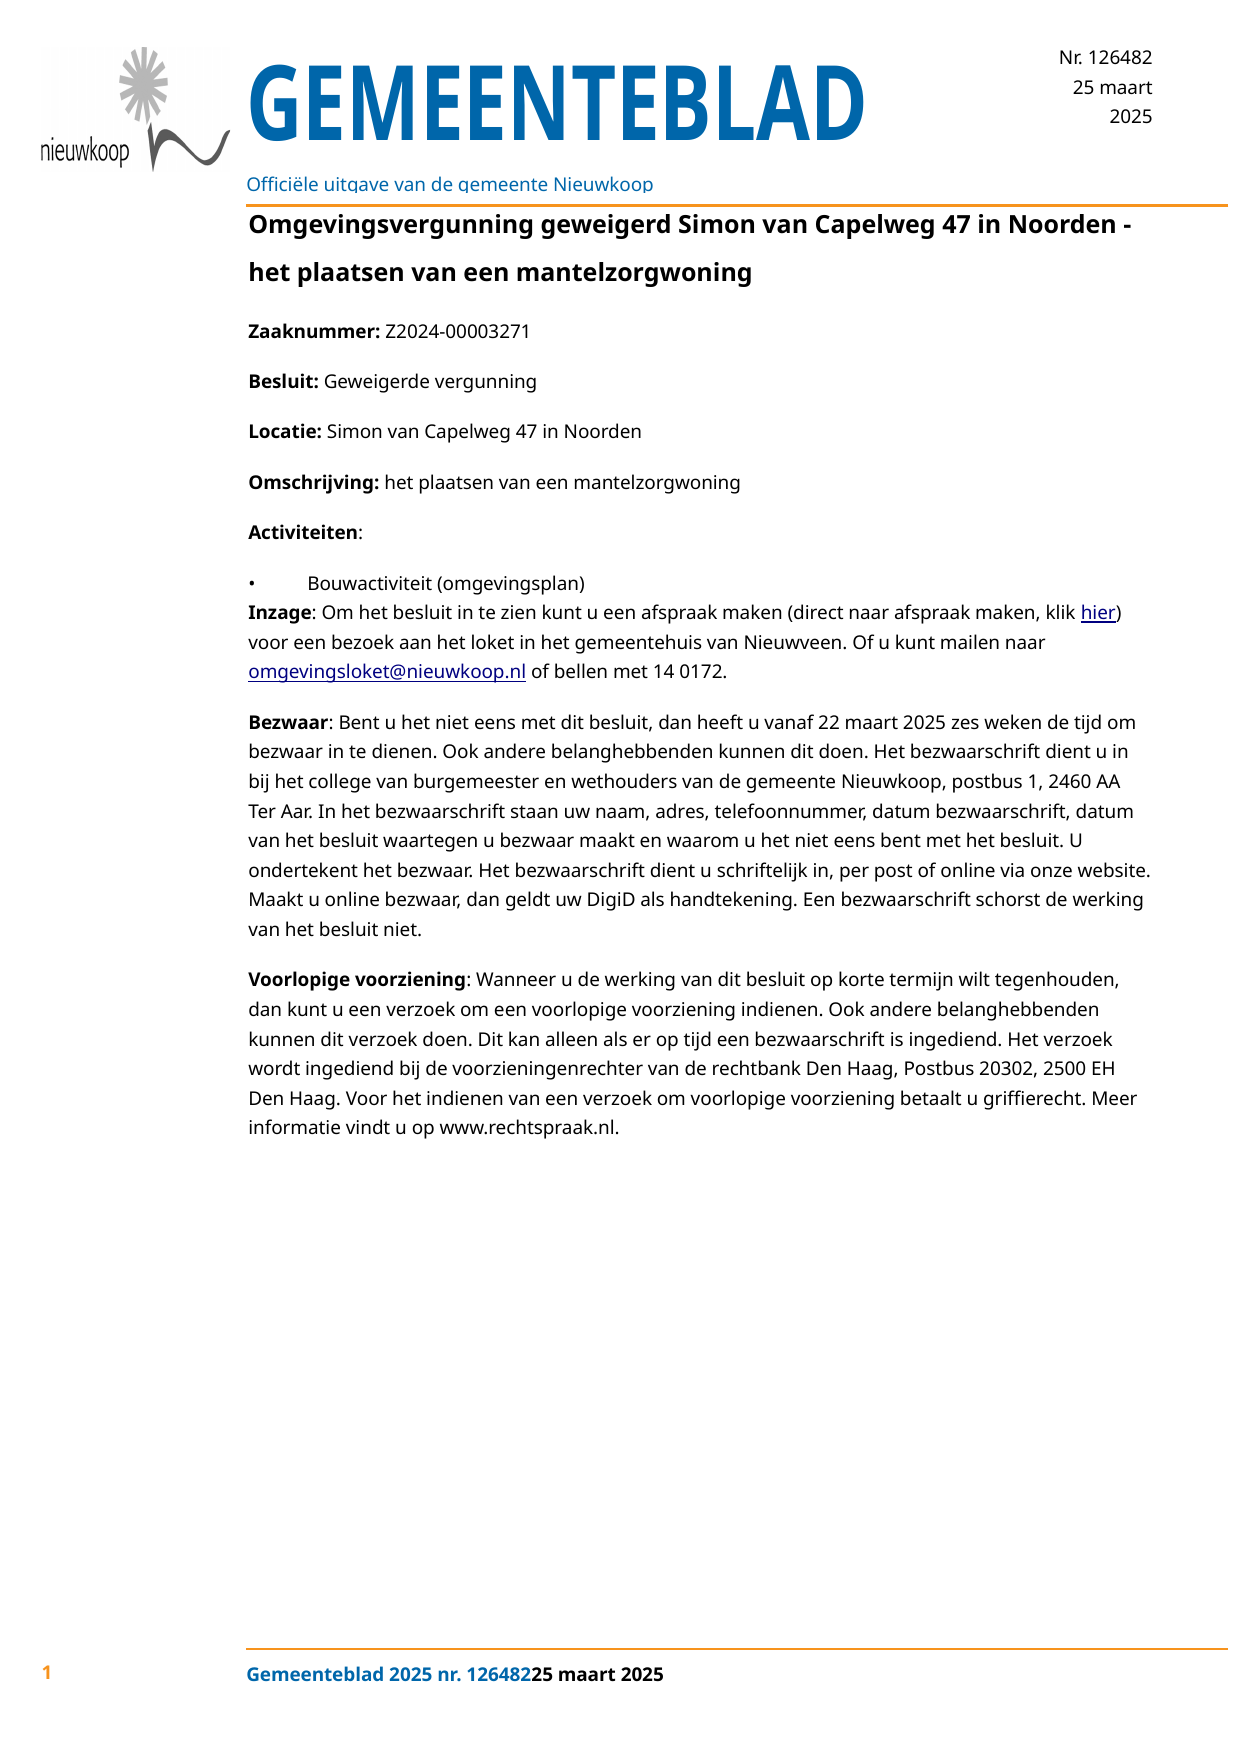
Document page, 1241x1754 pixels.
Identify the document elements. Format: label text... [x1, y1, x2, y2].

text Besluit: Geweigerde vergunning [248, 368, 1152, 394]
text Omgevingsvergunning geweigerd Simon van Capelweg 47 in Noorden - het plaatsen van een mantelzorgwoning [248, 207, 1152, 288]
text Bezwaar: Bent u het niet eens met dit besluit, dan heeft u vanaf 22 maart 2025 zes weken de tijd om bezwaar in te dienen. Ook andere belanghebbenden kunnen dit doen. Het bezwaarschrift dient u in bij het college van burgemeester en wethouders van de gemeente Nieuwkoop, postbus 1, 2460 AA Ter Aar. In het bezwaarschrift staan uw naam, adres, telefoonnummer, datum bezwaarschrift, datum van het besluit waartegen u bezwaar maakt en waarom u het niet eens bent met het besluit. U ondertekent het bezwaar. Het bezwaarschrift dient u schriftelijk in, per post of online via onze website. Maakt u online bezwaar, dan geldt uw DigiD als handtekening. Een bezwaarschrift schorst de werking van het besluit niet. [248, 709, 1152, 942]
text Activiteiten: [248, 519, 1152, 545]
text Locatie: Simon van Capelweg 47 in Noorden [248, 419, 1152, 444]
text Omschrijving: het plaatsen van een mantelzorgwoning [248, 469, 1152, 495]
picture [41, 47, 231, 172]
list Bouwactiviteit (omgevingsplan) [248, 570, 1152, 596]
text Inzage: Om het besluit in te zien kunt u een afspraak maken (direct naar afspraak maken, klik hier) voor een bezoek aan het loket in het gemeentehuis van Nieuwveen. Of u kunt mailen naar omgevingsloket@nieuwkoop.nl of bellen met 14 0172. [248, 599, 1152, 684]
text Zaaknummer: Z2024-00003271 [248, 318, 1152, 344]
text Voorlopige voorziening: Wanneer u de werking van dit besluit op korte termijn wilt tegenhouden, dan kunt u een verzoek om een voorlopige voorziening indienen. Ook andere belanghebbenden kunnen dit verzoek doen. Dit kan alleen als er op tijd een bezwaarschrift is ingediend. Het verzoek wordt ingediend bij de voorzieningenrechter van de rechtbank Den Haag, Postbus 20302, 2500 EH Den Haag. Voor het indienen van een verzoek om voorlopige voorziening betaalt u griffierecht. Meer informatie vindt u op www.rechtspraak.nl. [248, 967, 1152, 1140]
